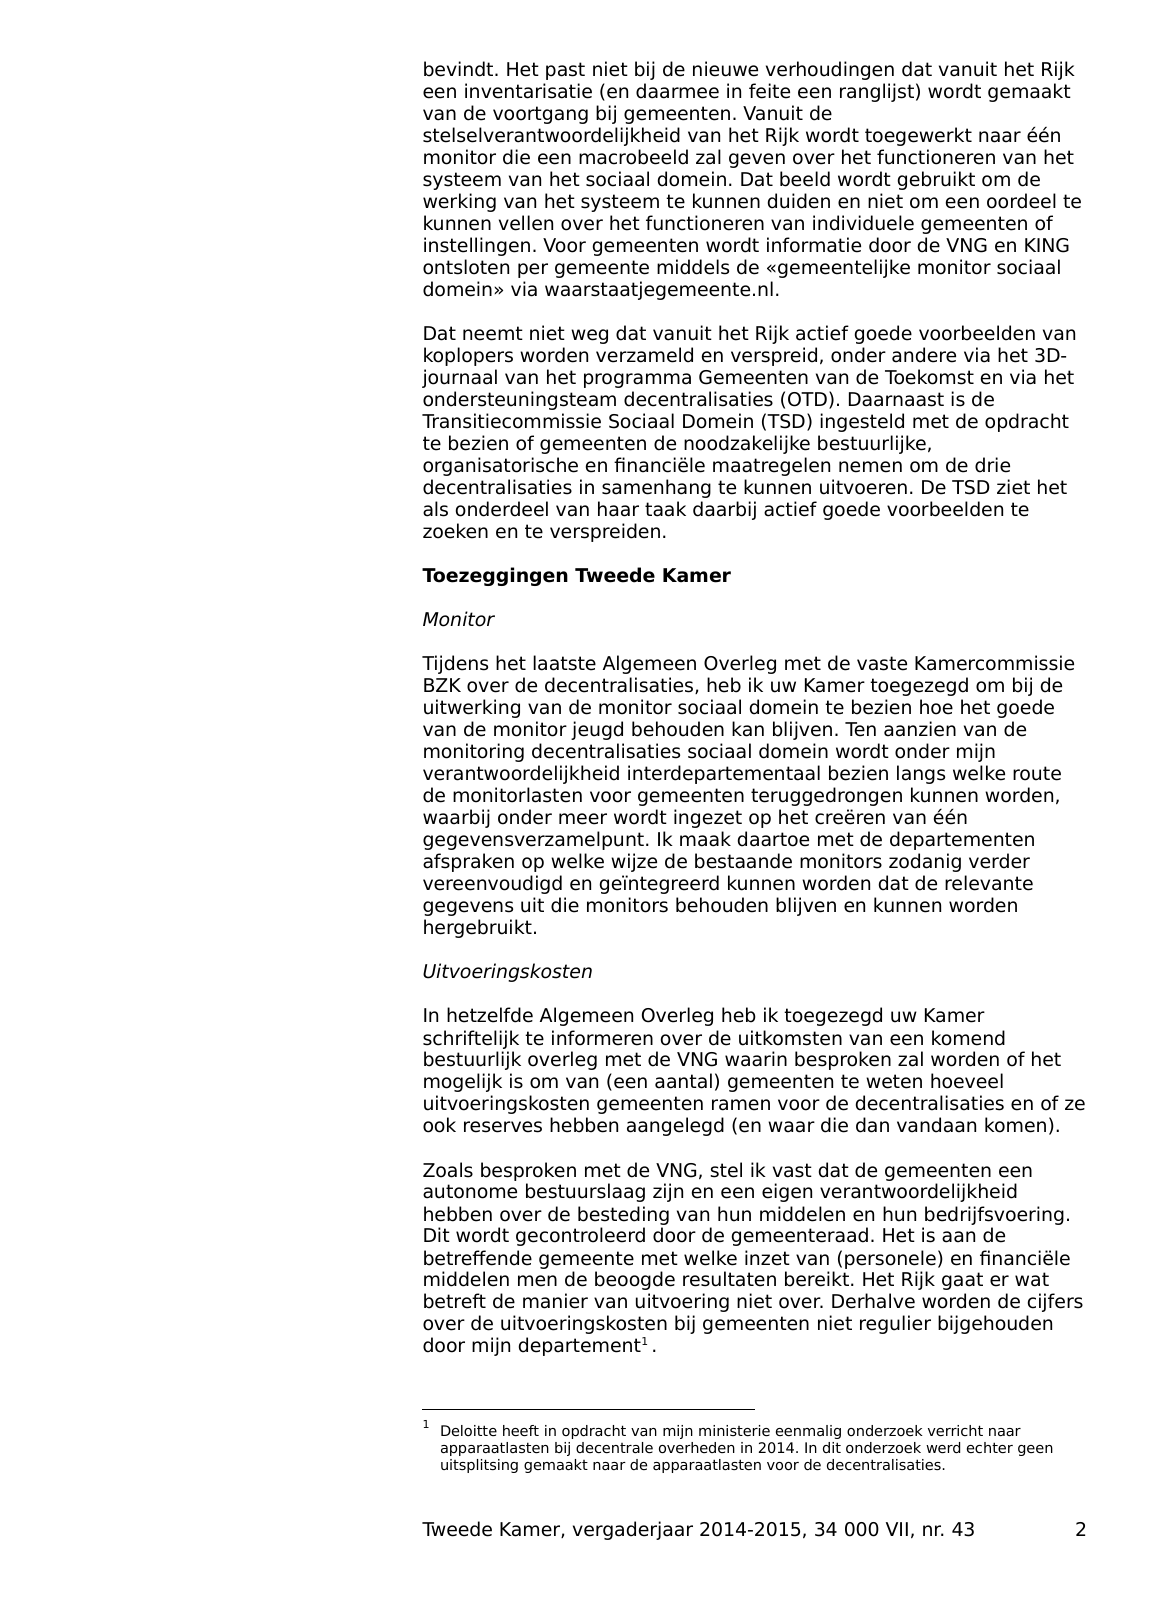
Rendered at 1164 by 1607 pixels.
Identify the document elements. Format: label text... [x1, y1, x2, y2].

text bevindt. Het past niet bij de nieuwe verhoudingen dat vanuit het Rijk een inventarisatie (en daarmee in feite een ranglijst) wordt gemaakt van de voortgang bij gemeenten. Vanuit de stelselverantwoordelijkheid van het Rijk wordt toegewerkt naar één monitor die een macrobeeld zal geven over het functioneren van het systeem van het sociaal domein. Dat beeld wordt gebruikt om de werking van het systeem te kunnen duiden en niet om een oordeel te kunnen vellen over het functioneren van individuele gemeenten of instellingen. Voor gemeenten wordt informatie door de VNG en KING ontsloten per gemeente middels de «gemeentelijke monitor sociaal domein» via waarstaatjegemeente.nl. [422, 59, 1087, 301]
subtitle Monitor [422, 609, 1087, 631]
subtitle Toezeggingen Tweede Kamer [422, 565, 1087, 587]
subtitle Uitvoeringskosten [422, 961, 1087, 983]
text Dat neemt niet weg dat vanuit het Rijk actief goede voorbeelden van koplopers worden verzameld en verspreid, onder andere via het 3D-journaal van het programma Gemeenten van de Toekomst en via het ondersteuningsteam decentralisaties (OTD). Daarnaast is de Transitiecommissie Sociaal Domein (TSD) ingesteld met de opdracht te bezien of gemeenten de noodzakelijke bestuurlijke, organisatorische en financiële maatregelen nemen om de drie decentralisaties in samenhang te kunnen uitvoeren. De TSD ziet het als onderdeel van haar taak daarbij actief goede voorbeelden te zoeken en te verspreiden. [422, 323, 1087, 543]
text Deloitte heeft in opdracht van mijn ministerie eenmalig onderzoek verricht naar apparaatlasten bij decentrale overheden in 2014. In dit onderzoek werd echter geen uitsplitsing gemaakt naar de apparaatlasten voor de decentralisaties. [422, 1418, 1087, 1474]
text In hetzelfde Algemeen Overleg heb ik toegezegd uw Kamer schriftelijk te informeren over de uitkomsten van een komend bestuurlijk overleg met de VNG waarin besproken zal worden of het mogelijk is om van (een aantal) gemeenten te weten hoeveel uitvoeringskosten gemeenten ramen voor de decentralisaties en of ze ook reserves hebben aangelegd (en waar die dan vandaan komen). [422, 1005, 1087, 1137]
text Tijdens het laatste Algemeen Overleg met de vaste Kamercommissie BZK over de decentralisaties, heb ik uw Kamer toegezegd om bij de uitwerking van de monitor sociaal domein te bezien hoe het goede van de monitor jeugd behouden kan blijven. Ten aanzien van de monitoring decentralisaties sociaal domein wordt onder mijn verantwoordelijkheid interdepartementaal bezien langs welke route de monitorlasten voor gemeenten teruggedrongen kunnen worden, waarbij onder meer wordt ingezet op het creëren van één gegevensverzamelpunt. Ik maak daartoe met de departementen afspraken op welke wijze de bestaande monitors zodanig verder vereenvoudigd en geïntegreerd kunnen worden dat de relevante gegevens uit die monitors behouden blijven en kunnen worden hergebruikt. [422, 653, 1087, 939]
text Zoals besproken met de VNG, stel ik vast dat de gemeenten een autonome bestuurslaag zijn en een eigen verantwoordelijkheid hebben over de besteding van hun middelen en hun bedrijfsvoering. Dit wordt gecontroleerd door de gemeenteraad. Het is aan de betreffende gemeente met welke inzet van (personele) en financiële middelen men de beoogde resultaten bereikt. Het Rijk gaat er wat betreft de manier van uitvoering niet over. Derhalve worden de cijfers over de uitvoeringskosten bij gemeenten niet regulier bijgehouden door mijn departement. [422, 1159, 1087, 1357]
